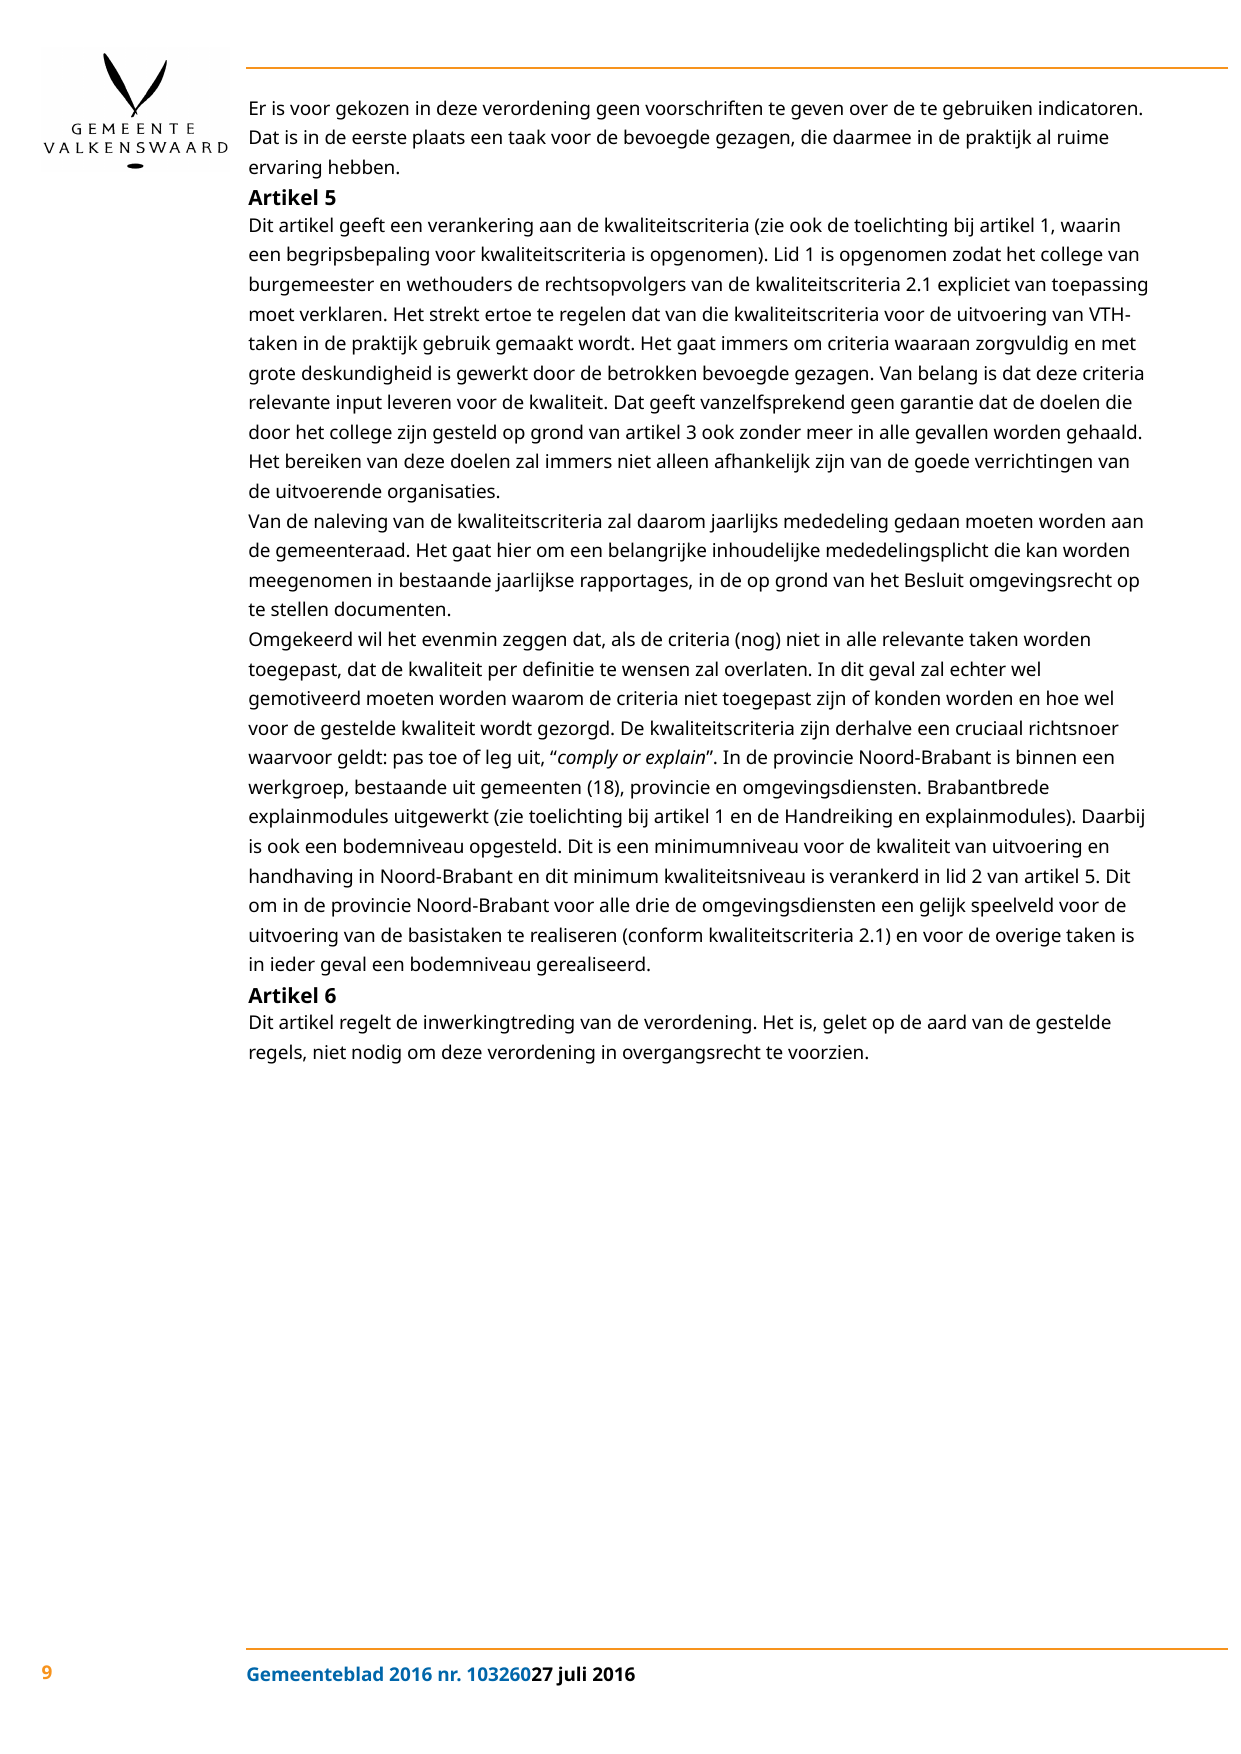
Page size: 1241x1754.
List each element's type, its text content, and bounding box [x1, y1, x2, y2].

picture [41, 47, 231, 172]
text Omgekeerd wil het evenmin zeggen dat, als de criteria (nog) niet in alle relevante taken worden toegepast, dat de kwaliteit per definitie te wensen zal overlaten. In dit geval zal echter wel gemotiveerd moeten worden waarom de criteria niet toegepast zijn of konden worden en hoe wel voor de gestelde kwaliteit wordt gezorgd. De kwaliteitscriteria zijn derhalve een cruciaal richtsnoer waarvoor geldt: pas toe of leg uit, “comply or explain”. In de provincie Noord-Brabant is binnen een werkgroep, bestaande uit gemeenten (18), provincie en omgevingsdiensten. Brabantbrede explainmodules uitgewerkt (zie toelichting bij artikel 1 en de Handreiking en explainmodules). Daarbij is ook een bodemniveau opgesteld. Dit is een minimumniveau voor de kwaliteit van uitvoering en handhaving in Noord-Brabant en dit minimum kwaliteitsniveau is verankerd in lid 2 van artikel 5. Dit om in de provincie Noord-Brabant voor alle drie de omgevingsdiensten een gelijk speelveld voor de uitvoering van de basistaken te realiseren (conform kwaliteitscriteria 2.1) en voor de overige taken is in ieder geval een bodemniveau gerealiseerd. [248, 626, 1152, 977]
text Van de naleving van de kwaliteitscriteria zal daarom jaarlijks mededeling gedaan moeten worden aan de gemeenteraad. Het gaat hier om een belangrijke inhoudelijke mededelingsplicht die kan worden meegenomen in bestaande jaarlijkse rapportages, in de op grond van het Besluit omgevingsrecht op te stellen documenten. [248, 508, 1152, 622]
text Artikel 6 [248, 981, 1152, 1009]
text Er is voor gekozen in deze verordening geen voorschriften te geven over de te gebruiken indicatoren. Dat is in de eerste plaats een taak voor de bevoegde gezagen, die daarmee in de praktijk al ruime ervaring hebben. [248, 95, 1152, 180]
text Dit artikel geeft een verankering aan de kwaliteitscriteria (zie ook de toelichting bij artikel 1, waarin een begripsbepaling voor kwaliteitscriteria is opgenomen). Lid 1 is opgenomen zodat het college van burgemeester en wethouders de rechtsopvolgers van de kwaliteitscriteria 2.1 expliciet van toepassing moet verklaren. Het strekt ertoe te regelen dat van die kwaliteitscriteria voor de uitvoering van VTH-taken in de praktijk gebruik gemaakt wordt. Het gaat immers om criteria waaraan zorgvuldig en met grote deskundigheid is gewerkt door de betrokken bevoegde gezagen. Van belang is dat deze criteria relevante input leveren voor de kwaliteit. Dat geeft vanzelfsprekend geen garantie dat de doelen die door het college zijn gesteld op grond van artikel 3 ook zonder meer in alle gevallen worden gehaald. Het bereiken van deze doelen zal immers niet alleen afhankelijk zijn van de goede verrichtingen van de uitvoerende organisaties. [248, 212, 1152, 504]
text Dit artikel regelt de inwerkingtreding van de verordening. Het is, gelet op de aard van de gestelde regels, niet nodig om deze verordening in overgangsrecht te voorzien. [248, 1009, 1152, 1065]
text Artikel 5 [248, 183, 1152, 212]
